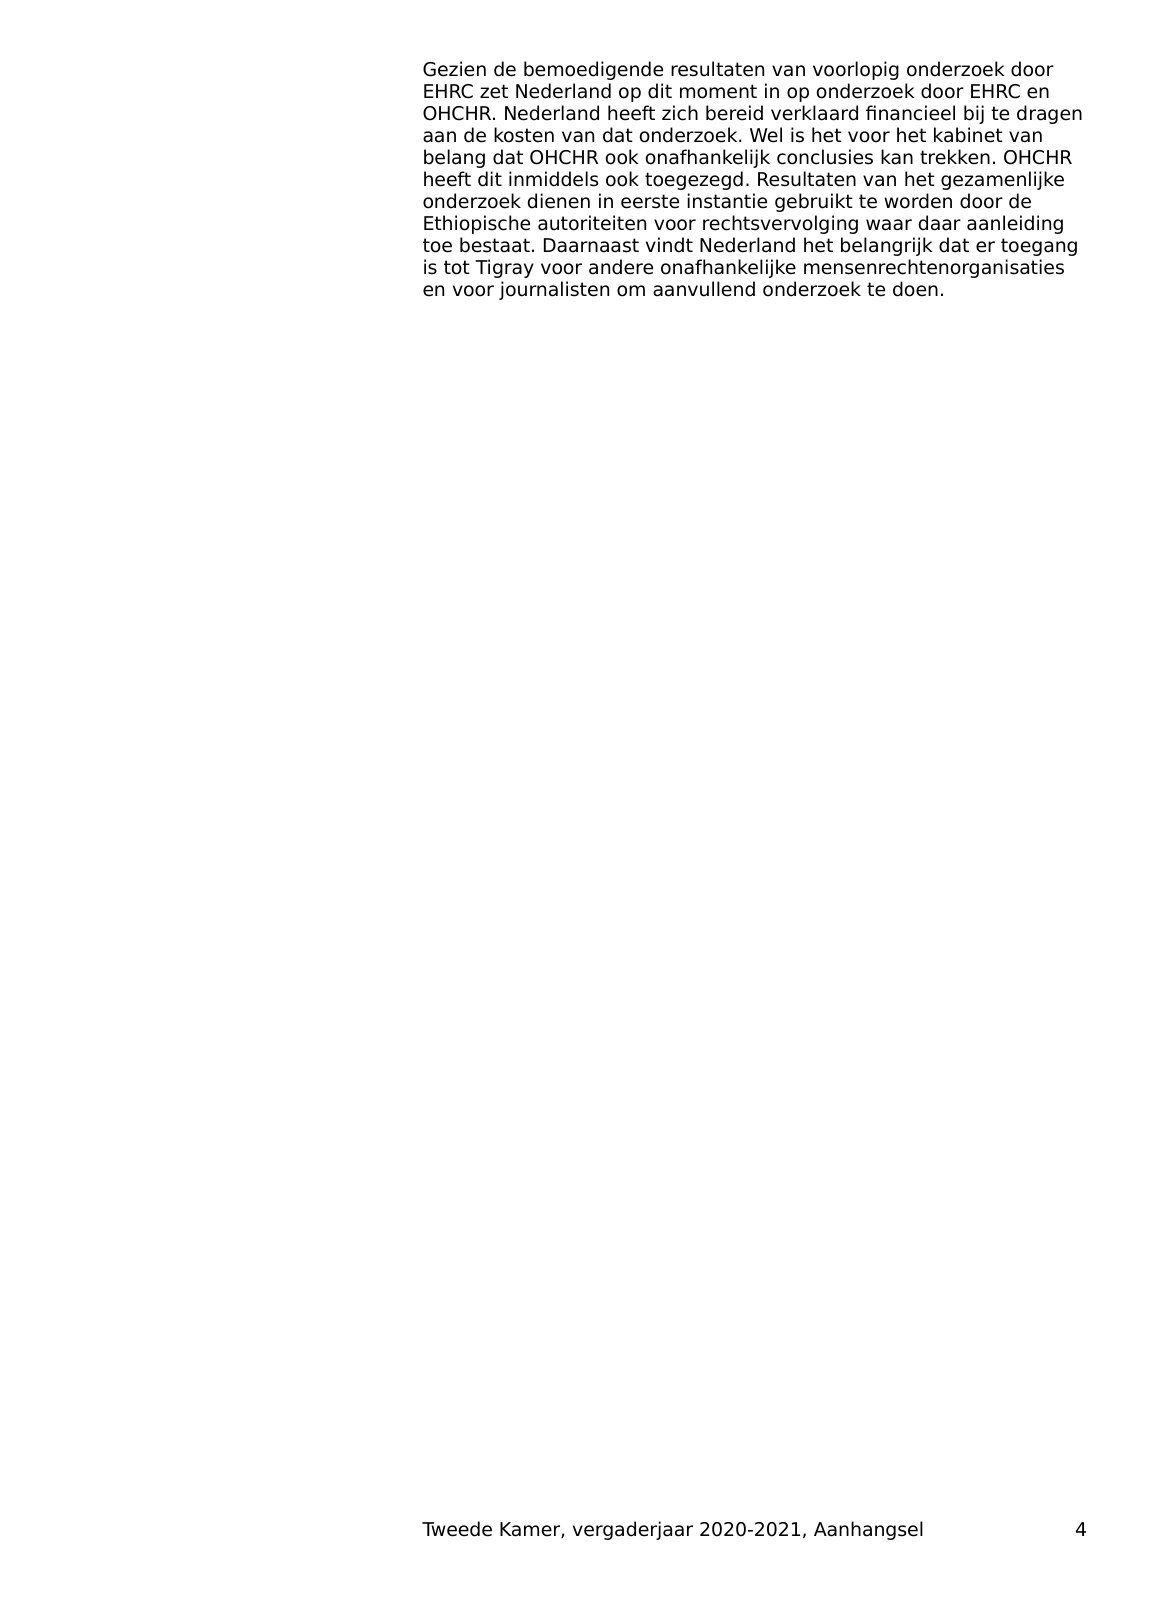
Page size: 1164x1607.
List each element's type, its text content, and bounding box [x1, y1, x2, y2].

text Gezien de bemoedigende resultaten van voorlopig onderzoek door EHRC zet Nederland op dit moment in op onderzoek door EHRC en OHCHR. Nederland heeft zich bereid verklaard financieel bij te dragen aan de kosten van dat onderzoek. Wel is het voor het kabinet van belang dat OHCHR ook onafhankelijk conclusies kan trekken. OHCHR heeft dit inmiddels ook toegezegd. Resultaten van het gezamenlijke onderzoek dienen in eerste instantie gebruikt te worden door de Ethiopische autoriteiten voor rechtsvervolging waar daar aanleiding toe bestaat. Daarnaast vindt Nederland het belangrijk dat er toegang is tot Tigray voor andere onafhankelijke mensenrechtenorganisaties en voor journalisten om aanvullend onderzoek te doen. [422, 59, 1087, 301]
